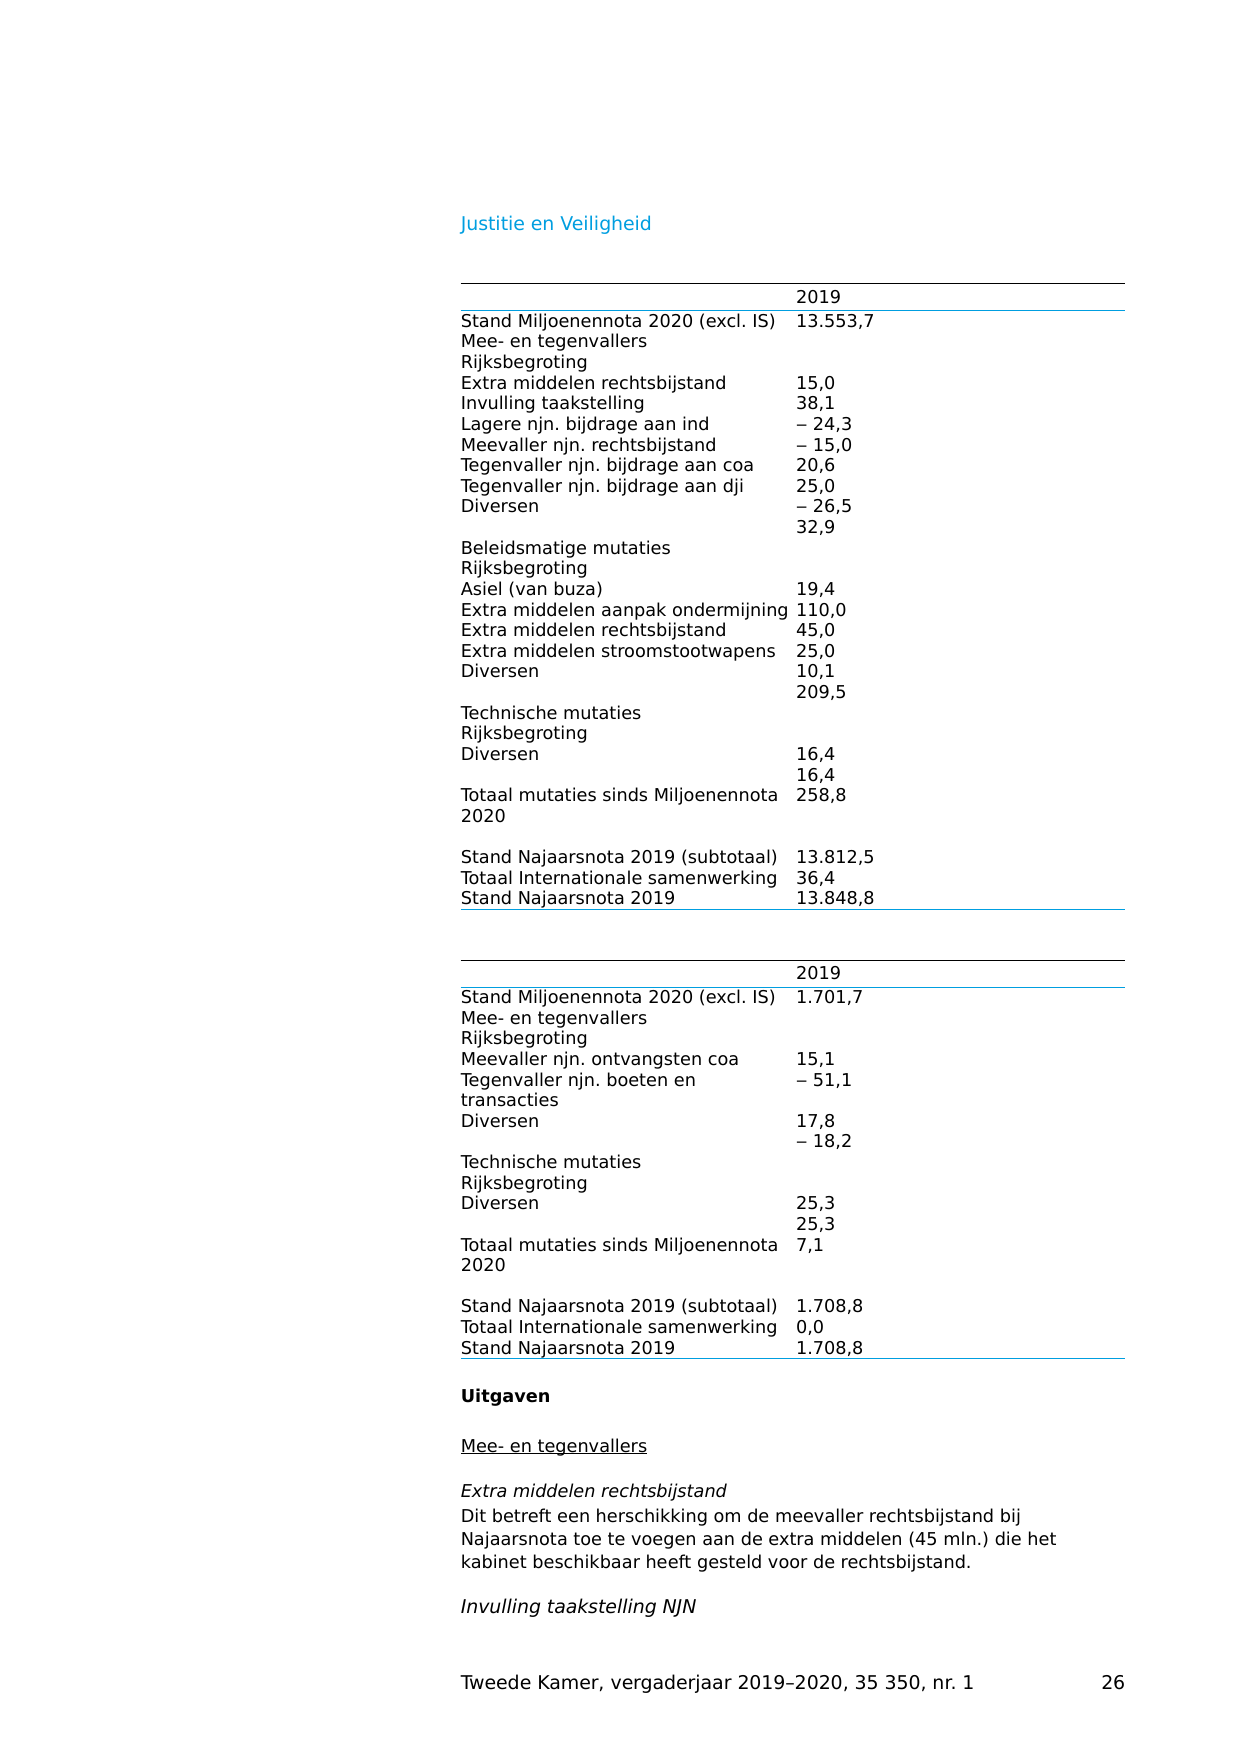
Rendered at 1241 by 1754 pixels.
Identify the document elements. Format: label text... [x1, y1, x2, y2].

table_cell Diversen [461, 1193, 793, 1214]
table_cell 15,1 [793, 1049, 1125, 1069]
table_cell 15,0 [793, 373, 1125, 393]
table_cell 0,0 [793, 1317, 1125, 1338]
table_cell Technische mutaties [461, 1152, 793, 1173]
table_cell [793, 723, 1125, 744]
table_cell [461, 1214, 793, 1234]
text Extra middelen rechtsbijstand [461, 1479, 1125, 1502]
table_cell Diversen [461, 744, 793, 764]
table_cell Rijksbegroting [461, 1028, 793, 1049]
table_cell 38,1 [793, 393, 1125, 414]
table_cell ‒ 51,1 [793, 1070, 1125, 1111]
table_cell Stand Najaarsnota 2019 [461, 888, 793, 909]
table_cell 19,4 [793, 579, 1125, 599]
table_cell Stand Miljoenennota 2020 (excl. IS) [461, 988, 793, 1008]
table_cell 258,8 [793, 785, 1125, 826]
table_cell [793, 826, 1125, 847]
table_cell 45,0 [793, 620, 1125, 641]
table_cell 1.701,7 [793, 988, 1125, 1008]
table_cell 13.812,5 [793, 847, 1125, 868]
table_cell [793, 538, 1125, 558]
table_cell Diversen [461, 1111, 793, 1131]
table_cell Extra middelen rechtsbijstand [461, 373, 793, 393]
table_cell [461, 961, 793, 986]
table_cell 10,1 [793, 661, 1125, 682]
table_cell Diversen [461, 661, 793, 682]
title Justitie en Veiligheid [461, 213, 1125, 235]
table_cell Lagere njn. bijdrage aan ind [461, 414, 793, 434]
table_cell 17,8 [793, 1111, 1125, 1131]
table_cell [793, 558, 1125, 579]
table_cell Rijksbegroting [461, 1173, 793, 1193]
table_cell Extra middelen aanpak ondermijning [461, 600, 793, 620]
table_cell 25,0 [793, 641, 1125, 661]
table_cell 25,0 [793, 476, 1125, 496]
table_cell 25,3 [793, 1214, 1125, 1234]
table_cell 110,0 [793, 600, 1125, 620]
table_cell ‒ 18,2 [793, 1131, 1125, 1152]
table_cell Meevaller njn. rechtsbijstand [461, 435, 793, 455]
table_cell [461, 826, 793, 847]
table_cell [793, 1008, 1125, 1028]
table_cell Tegenvaller njn. boeten en transacties [461, 1070, 793, 1111]
table_cell Tegenvaller njn. bijdrage aan dji [461, 476, 793, 496]
table_cell 7,1 [793, 1235, 1125, 1276]
text Mee- en tegenvallers [461, 1434, 1125, 1457]
table_cell [461, 517, 793, 538]
table_cell 13.848,8 [793, 888, 1125, 909]
table_cell [793, 331, 1125, 352]
table_cell Rijksbegroting [461, 723, 793, 744]
text Invulling taakstelling NJN [461, 1596, 1125, 1618]
text Dit betreft een herschikking om de meevaller rechtsbijstand bij Najaarsnota toe te voegen aan de extra middelen (45 mln.) die het kabinet beschikbaar heeft gesteld voor de rechtsbijstand. [461, 1504, 1125, 1573]
table_cell Extra middelen rechtsbijstand [461, 620, 793, 641]
table_cell Totaal Internationale samenwerking [461, 868, 793, 888]
table_cell Totaal Internationale samenwerking [461, 1317, 793, 1338]
table_cell [793, 1276, 1125, 1296]
table_cell Invulling taakstelling [461, 393, 793, 414]
table_cell Stand Miljoenennota 2020 (excl. IS) [461, 311, 793, 331]
table_cell Diversen [461, 496, 793, 517]
table_cell ‒ 26,5 [793, 496, 1125, 517]
table_cell [793, 1173, 1125, 1193]
table_cell 20,6 [793, 455, 1125, 476]
table_cell [793, 703, 1125, 723]
table_cell ‒ 24,3 [793, 414, 1125, 434]
table_cell 2019 [793, 961, 1125, 986]
table_cell 2019 [793, 284, 1125, 310]
table_cell Mee- en tegenvallers [461, 1008, 793, 1028]
table_header VI JUSTITIE EN VEILIGHEID: UITGAVEN [461, 258, 1125, 283]
table_cell Extra middelen stroomstootwapens [461, 641, 793, 661]
table_cell [793, 1028, 1125, 1049]
table_cell Mee- en tegenvallers [461, 331, 793, 352]
table_cell 36,4 [793, 868, 1125, 888]
table_cell [461, 682, 793, 703]
table_cell Meevaller njn. ontvangsten coa [461, 1049, 793, 1069]
table_cell ‒ 15,0 [793, 435, 1125, 455]
table_cell 16,4 [793, 744, 1125, 764]
table_cell 13.553,7 [793, 311, 1125, 331]
table_cell Rijksbegroting [461, 352, 793, 373]
table_cell Technische mutaties [461, 703, 793, 723]
table_cell Totaal mutaties sinds Miljoenennota 2020 [461, 785, 793, 826]
table_cell [461, 1276, 793, 1296]
table_cell Stand Najaarsnota 2019 (subtotaal) [461, 1296, 793, 1317]
table_cell [793, 352, 1125, 373]
table_cell Totaal mutaties sinds Miljoenennota 2020 [461, 1235, 793, 1276]
table_cell Asiel (van buza) [461, 579, 793, 599]
table_cell 16,4 [793, 765, 1125, 785]
table_cell Tegenvaller njn. bijdrage aan coa [461, 455, 793, 476]
table_cell Beleidsmatige mutaties [461, 538, 793, 558]
text Uitgaven [461, 1384, 1125, 1407]
table_cell Stand Najaarsnota 2019 [461, 1338, 793, 1358]
table_cell 32,9 [793, 517, 1125, 538]
table_cell 25,3 [793, 1193, 1125, 1214]
table_header VI JUSTITIE EN VEILIGHEID: NIET-BELASTINGONTVANGSTEN [461, 935, 1125, 959]
table_cell [461, 765, 793, 785]
table_cell [793, 1152, 1125, 1173]
table_cell Rijksbegroting [461, 558, 793, 579]
table_cell 209,5 [793, 682, 1125, 703]
table_cell [461, 284, 793, 310]
table_cell [461, 1131, 793, 1152]
table_cell 1.708,8 [793, 1296, 1125, 1317]
table_cell 1.708,8 [793, 1338, 1125, 1358]
table_cell Stand Najaarsnota 2019 (subtotaal) [461, 847, 793, 868]
